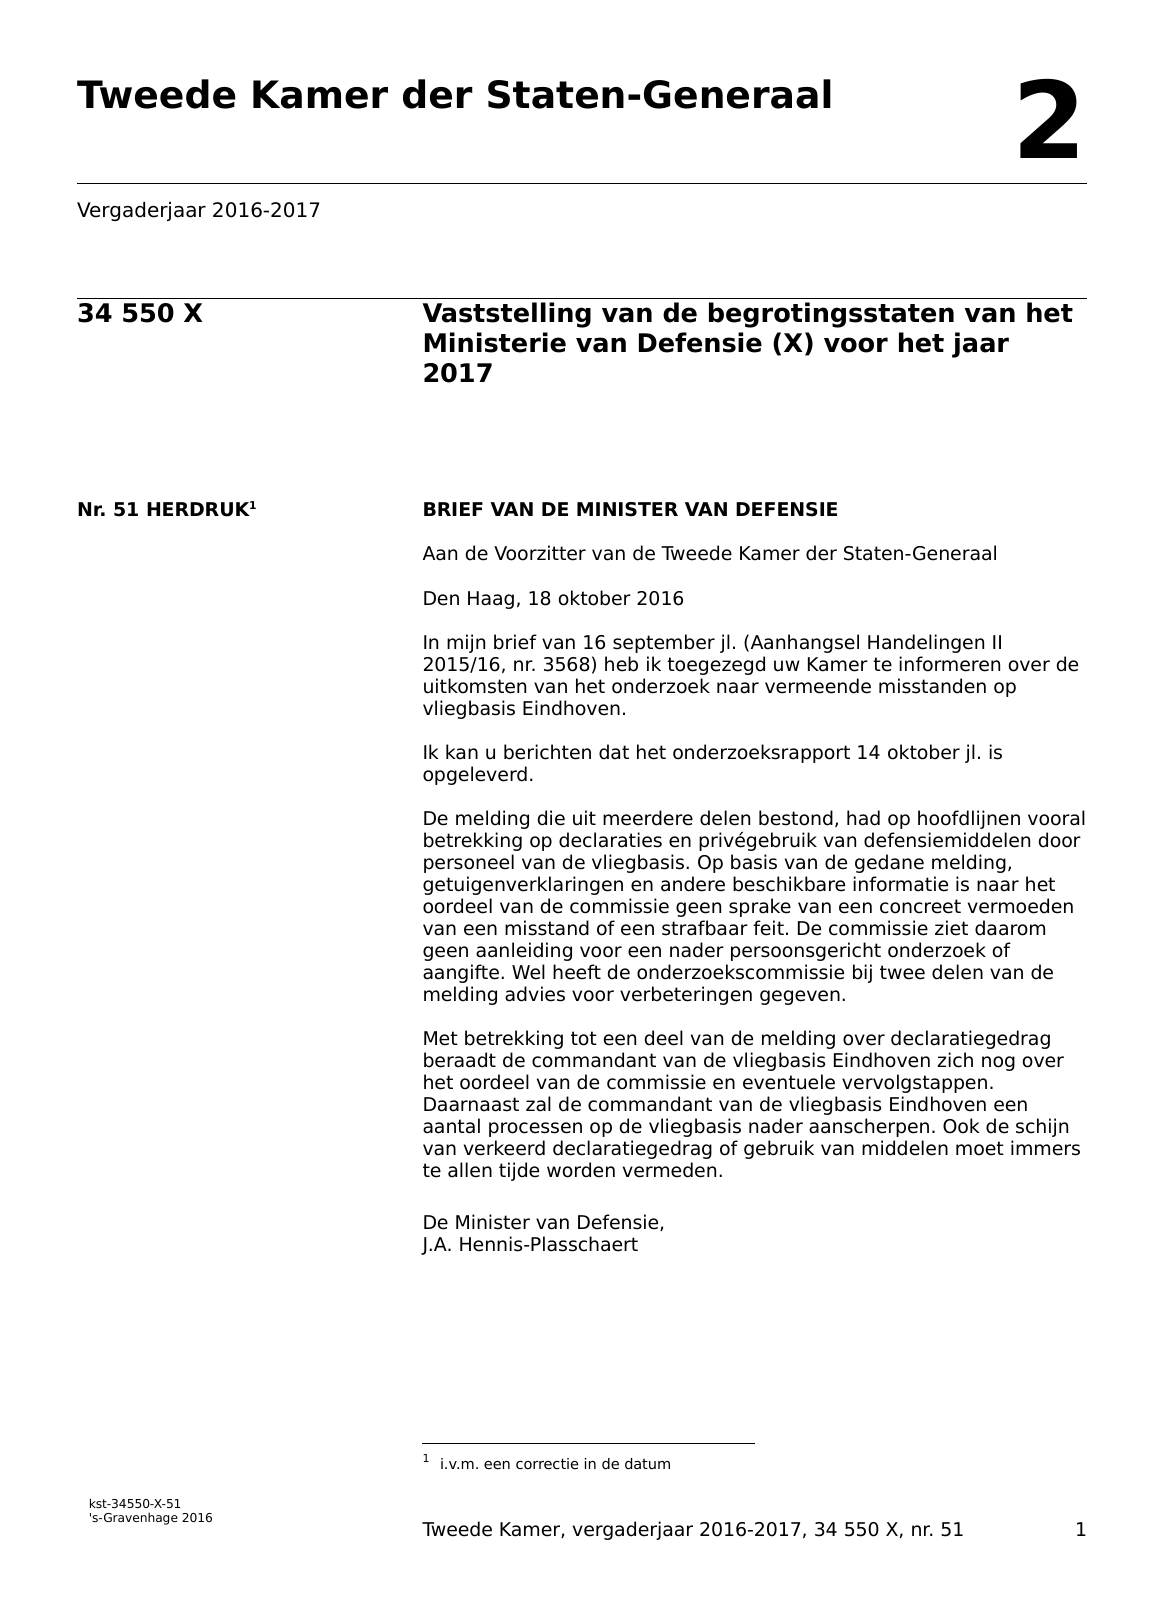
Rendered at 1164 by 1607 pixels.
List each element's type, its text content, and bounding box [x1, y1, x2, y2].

text 's-Gravenhage 2016 [88, 1511, 323, 1525]
text De Minister van Defensie, J.A. Hennis-Plasschaert [422, 1212, 1087, 1256]
table_cell Vergaderjaar 2016-2017 [77, 184, 1087, 298]
text kst-34550-X-51 [88, 1497, 323, 1511]
text De melding die uit meerdere delen bestond, had op hoofdlijnen vooral betrekking op declaraties en privégebruik van defensiemiddelen door personeel van de vliegbasis. Op basis van de gedane melding, getuigenverklaringen en andere beschikbare informatie is naar het oordeel van de commissie geen sprake van een concreet vermoeden van een misstand of een strafbaar feit. De commissie ziet daarom geen aanleiding voor een nader persoonsgericht onderzoek of aangifte. Wel heeft de onderzoekscommissie bij twee delen van de melding advies voor verbeteringen gegeven. [422, 808, 1087, 1006]
table_header Tweede Kamer der Staten-Generaal [77, 59, 886, 183]
text Aan de Voorzitter van de Tweede Kamer der Staten-Generaal [422, 543, 1087, 565]
text i.v.m. een correctie in de datum [422, 1452, 1087, 1474]
text Ik kan u berichten dat het onderzoeksrapport 14 oktober jl. is opgeleverd. [422, 742, 1087, 786]
subtitle 34 550 X Vaststelling van de begrotingsstaten van het Ministerie van Defensie (X) voor het jaar 2017 [77, 299, 1087, 388]
text Met betrekking tot een deel van de melding over declaratiegedrag beraadt de commandant van de vliegbasis Eindhoven zich nog over het oordeel van de commissie en eventuele vervolgstappen. Daarnaast zal de commandant van de vliegbasis Eindhoven een aantal processen op de vliegbasis nader aanscherpen. Ook de schijn van verkeerd declaratiegedrag of gebruik van middelen moet immers te allen tijde worden vermeden. [422, 1028, 1087, 1182]
text In mijn brief van 16 september jl. (Aanhangsel Handelingen II 2015/16, nr. 3568) heb ik toegezegd uw Kamer te informeren over de uitkomsten van het onderzoek naar vermeende misstanden op vliegbasis Eindhoven. [422, 632, 1087, 719]
table_header 2 [886, 59, 1087, 183]
text Den Haag, 18 oktober 2016 [422, 587, 1087, 609]
subtitle Nr. 51 HERDRUK BRIEF VAN DE MINISTER VAN DEFENSIE [77, 499, 1087, 521]
